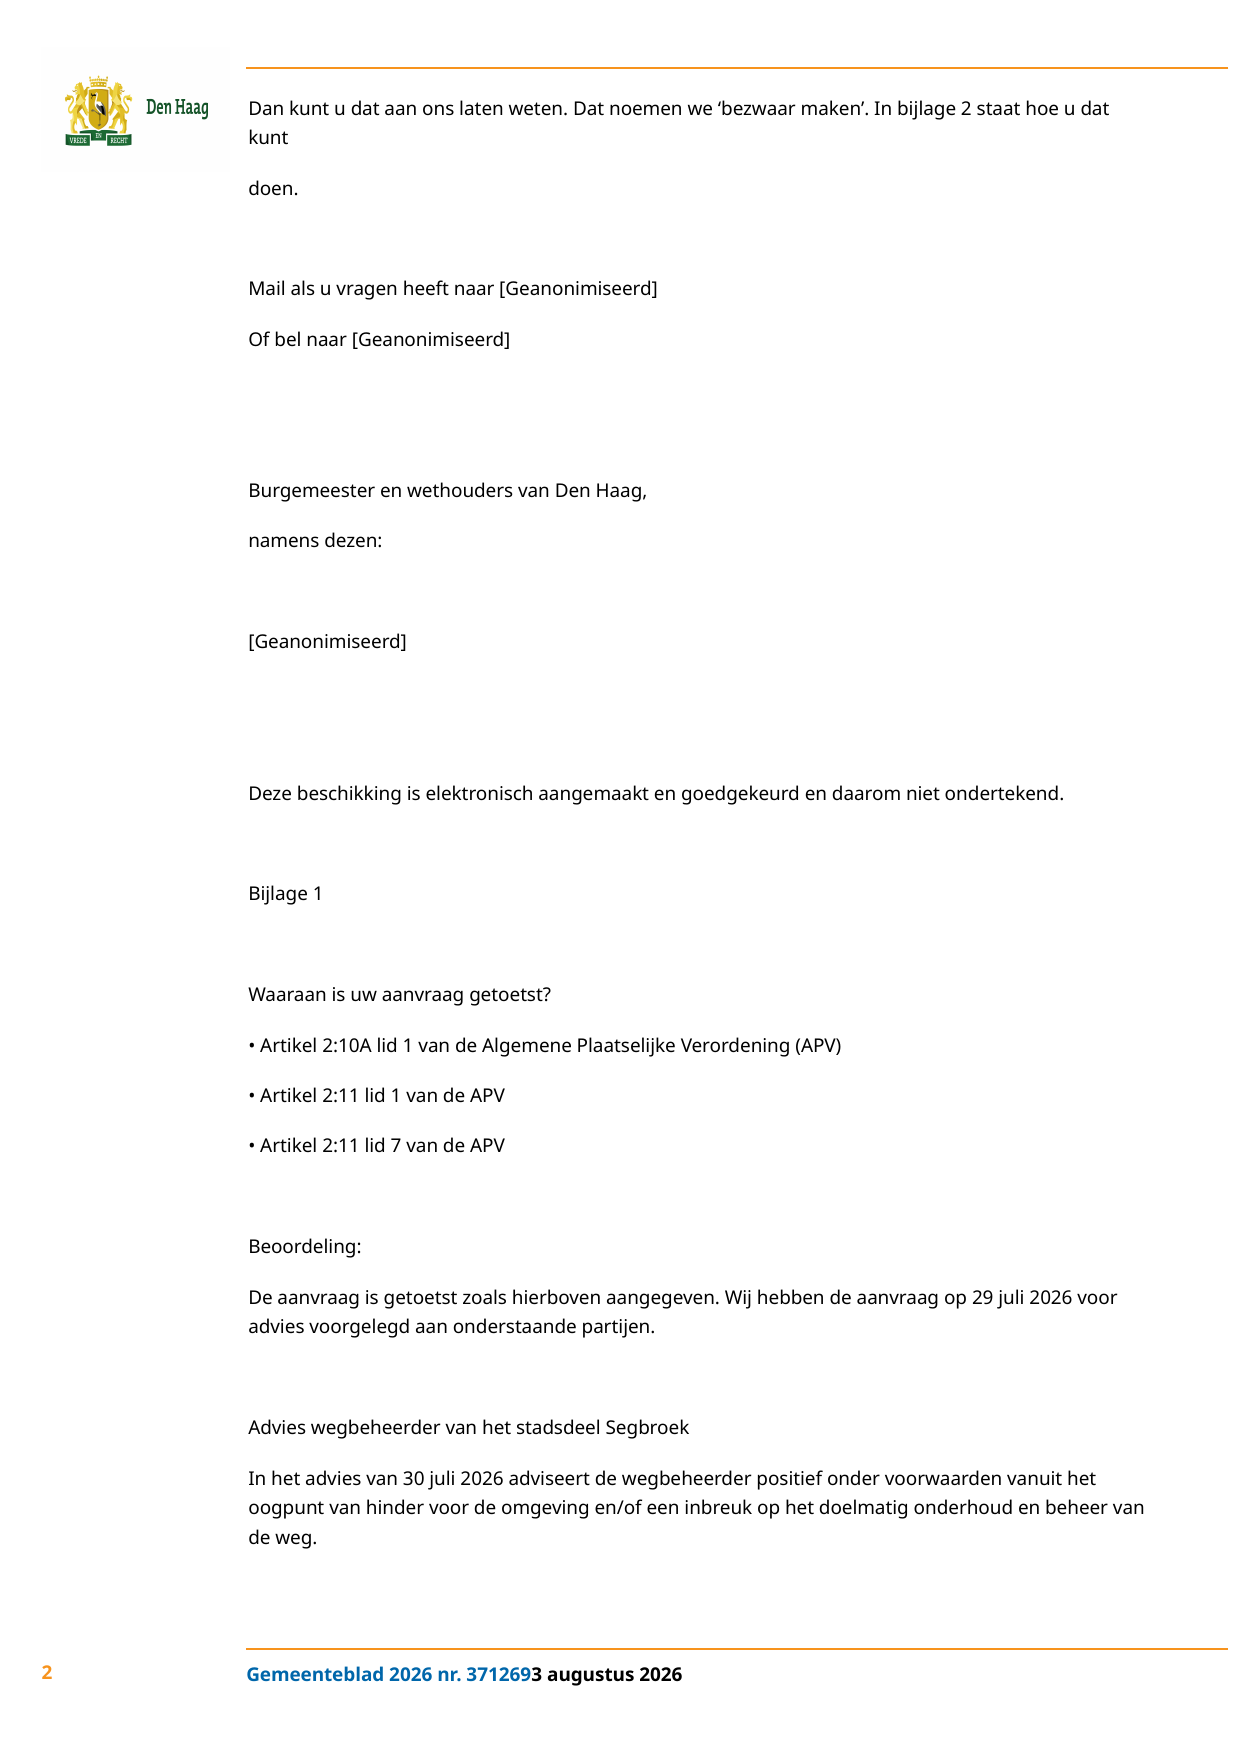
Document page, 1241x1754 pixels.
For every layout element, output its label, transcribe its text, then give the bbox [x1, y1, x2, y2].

text Burgemeester en wethouders van Den Haag, [248, 477, 1152, 503]
text Mail als u vragen heeft naar [Geanonimiseerd] [248, 276, 1152, 301]
text • Artikel 2:11 lid 7 van de APV [248, 1133, 1152, 1158]
text Deze beschikking is elektronisch aangemaakt en goedgekeurd en daarom niet ondertekend. [248, 780, 1152, 806]
picture [41, 47, 231, 172]
text namens dezen: [248, 528, 1152, 553]
text • Artikel 2:11 lid 1 van de APV [248, 1082, 1152, 1108]
text Bijlage 1 [248, 881, 1152, 906]
text doen. [248, 175, 1152, 201]
text Of bel naar [Geanonimiseerd] [248, 326, 1152, 352]
text Waaraan is uw aanvraag getoetst? [248, 981, 1152, 1007]
text Advies wegbeheerder van het stadsdeel Segbroek [248, 1414, 1152, 1440]
text • Artikel 2:10A lid 1 van de Algemene Plaatselijke Verordening (APV) [248, 1032, 1152, 1058]
text De aanvraag is getoetst zoals hierboven aangegeven. Wij hebben de aanvraag op 29 juli 2026 voor advies voorgelegd aan onderstaande partijen. [248, 1284, 1152, 1339]
text Dan kunt u dat aan ons laten weten. Dat noemen we ‘bezwaar maken’. In bijlage 2 staat hoe u dat kunt [248, 95, 1152, 150]
text [Geanonimiseerd] [248, 628, 1152, 654]
text Beoordeling: [248, 1233, 1152, 1259]
text In het advies van 30 juli 2026 adviseert de wegbeheerder positief onder voorwaarden vanuit het oogpunt van hinder voor de omgeving en/of een inbreuk op het doelmatig onderhoud en beheer van de weg. [248, 1465, 1152, 1550]
